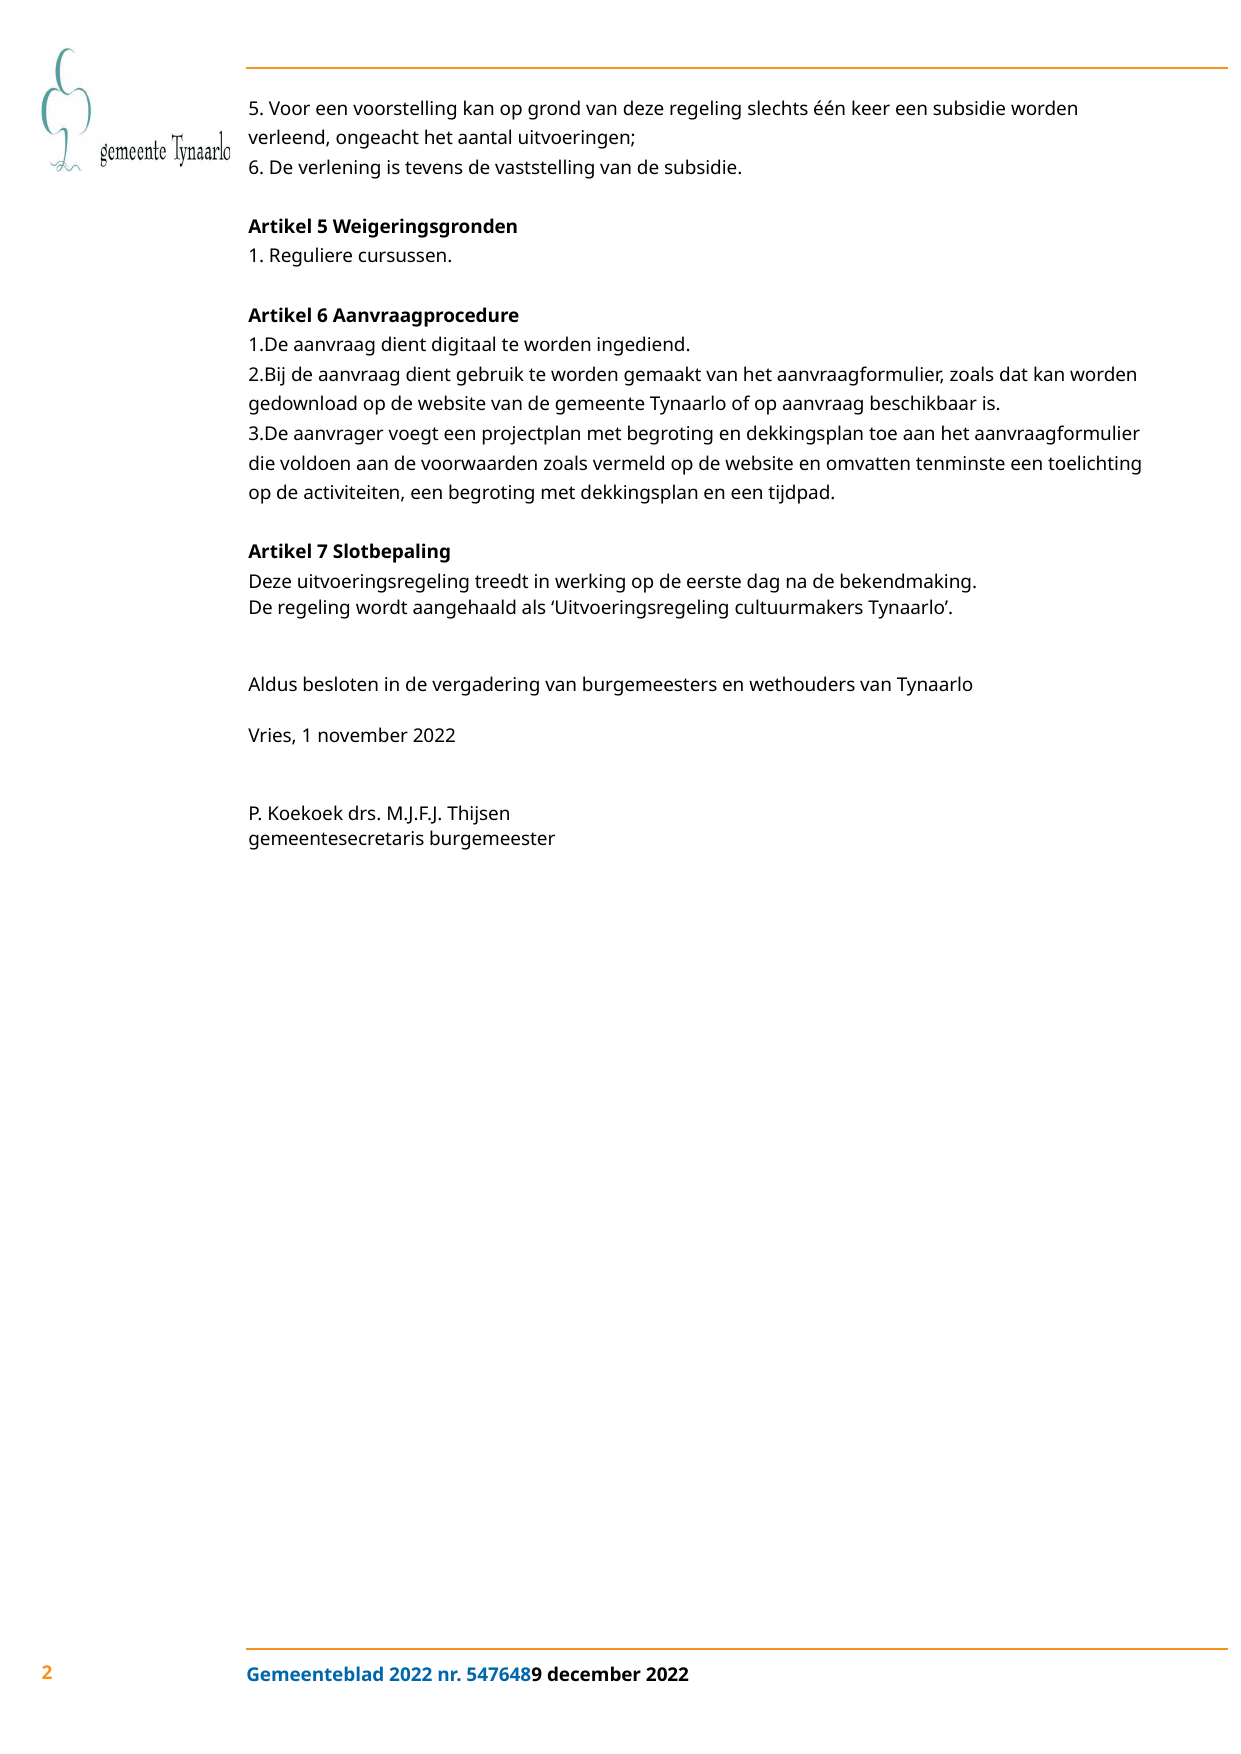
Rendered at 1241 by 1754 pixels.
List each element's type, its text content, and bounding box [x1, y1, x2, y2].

text Deze uitvoeringsregeling treedt in werking op de eerste dag na de bekendmaking. [248, 568, 1152, 594]
text 2.Bij de aanvraag dient gebruik te worden gemaakt van het aanvraagformulier, zoals dat kan worden gedownload op de website van de gemeente Tynaarlo of op aanvraag beschikbaar is. [248, 361, 1152, 416]
picture [41, 47, 231, 172]
text P. Koekoek drs. M.J.F.J. Thijsen [248, 800, 1152, 825]
text Artikel 6 Aanvraagprocedure [248, 302, 1152, 328]
text 6. De verlening is tevens de vaststelling van de subsidie. [248, 154, 1152, 180]
text 3.De aanvrager voegt een projectplan met begroting en dekkingsplan toe aan het aanvraagformulier die voldoen aan de voorwaarden zoals vermeld op de website en omvatten tenminste een toelichting op de activiteiten, een begroting met dekkingsplan en een tijdpad. [248, 420, 1152, 505]
text Artikel 7 Slotbepaling [248, 538, 1152, 564]
text 5. Voor een voorstelling kan op grond van deze regeling slechts één keer een subsidie worden verleend, ongeacht het aantal uitvoeringen; [248, 95, 1152, 150]
text Artikel 5 Weigeringsgronden [248, 213, 1152, 239]
text 1. Reguliere cursussen. [248, 243, 1152, 268]
text Vries, 1 november 2022 [248, 722, 1152, 748]
text 1.De aanvraag dient digitaal te worden ingediend. [248, 331, 1152, 357]
text Aldus besloten in de vergadering van burgemeesters en wethouders van Tynaarlo [248, 671, 1152, 697]
text gemeentesecretaris burgemeester [248, 825, 1152, 851]
text De regeling wordt aangehaald als ‘Uitvoeringsregeling cultuurmakers Tynaarlo’. [248, 594, 1152, 619]
